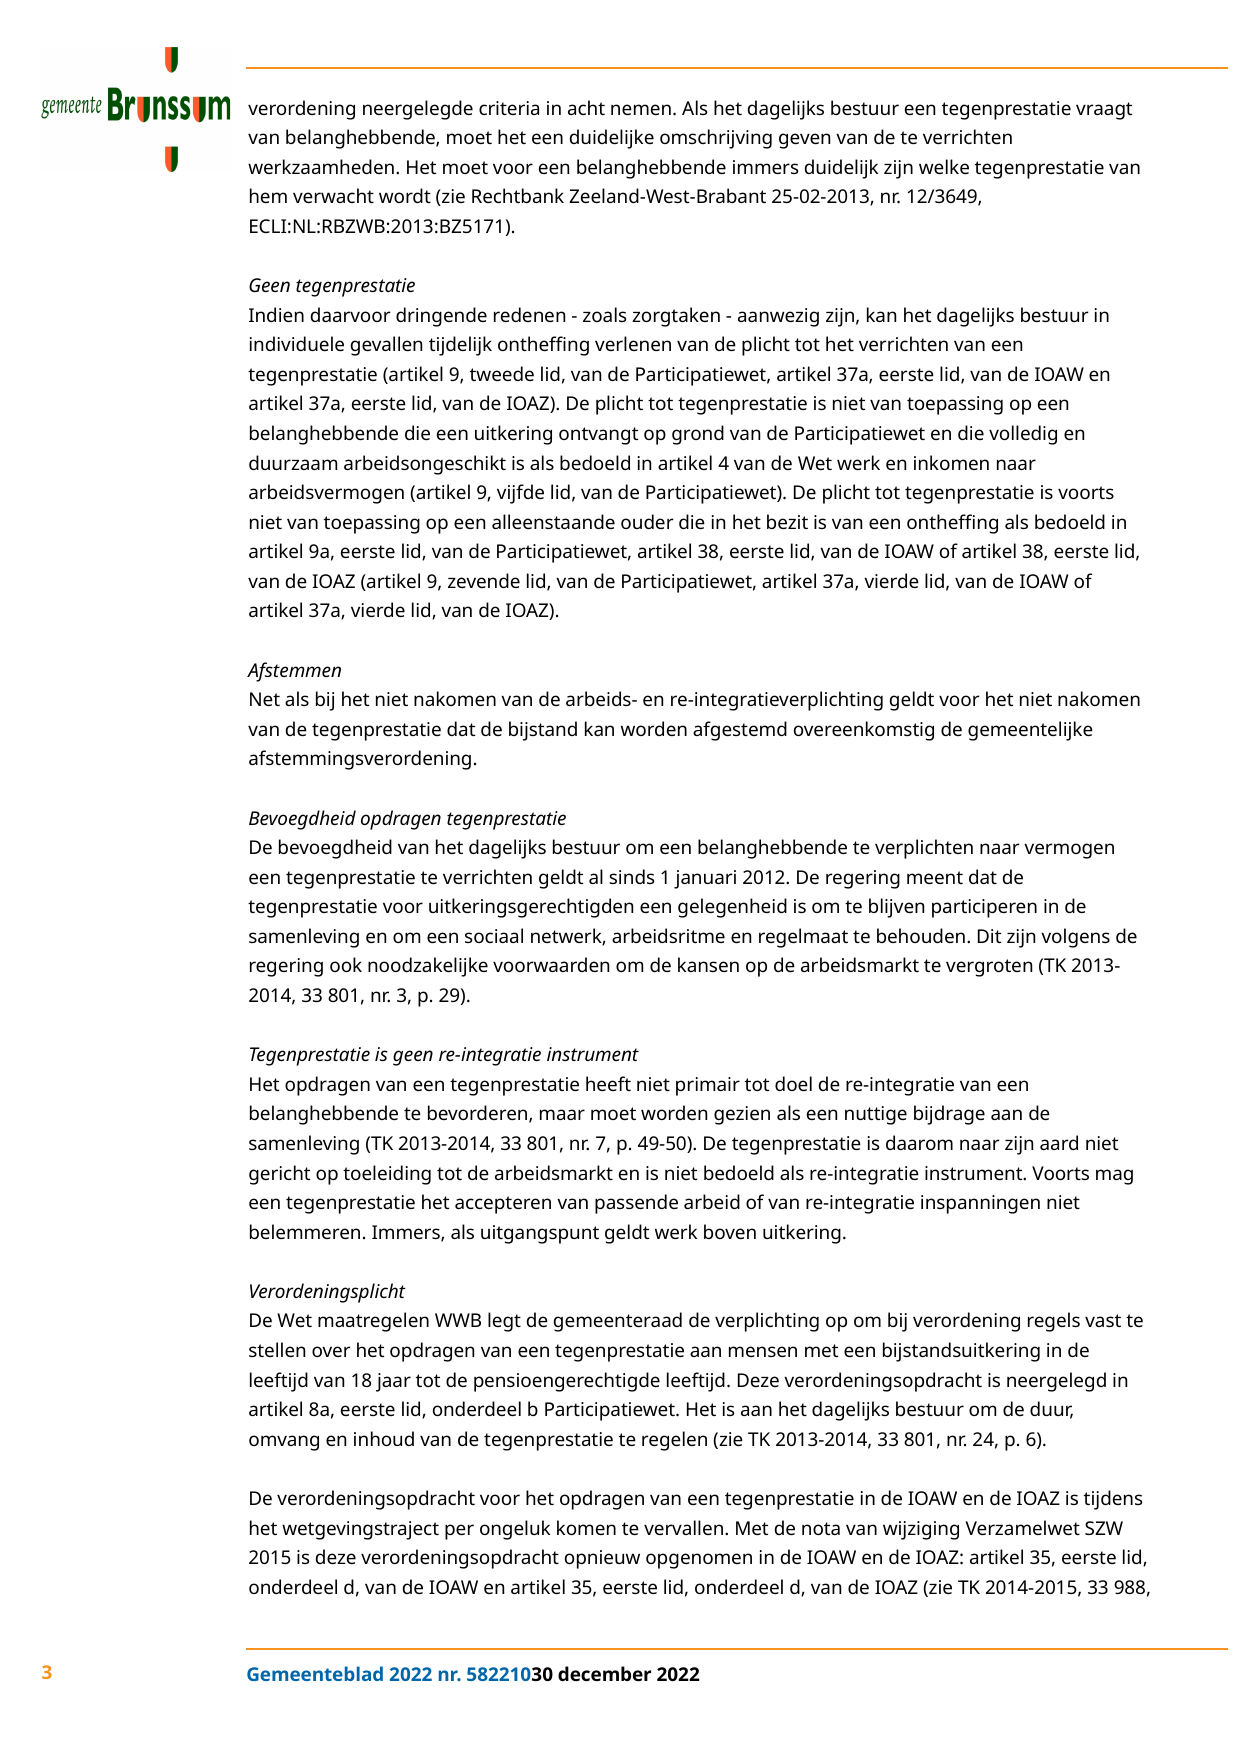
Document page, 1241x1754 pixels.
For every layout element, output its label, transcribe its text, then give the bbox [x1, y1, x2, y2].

text Verordeningsplicht [248, 1278, 1152, 1304]
text Indien daarvoor dringende redenen - zoals zorgtaken - aanwezig zijn, kan het dagelijks bestuur in individuele gevallen tijdelijk ontheffing verlenen van de plicht tot het verrichten van een tegenprestatie (artikel 9, tweede lid, van de Participatiewet, artikel 37a, eerste lid, van de IOAW en artikel 37a, eerste lid, van de IOAZ). De plicht tot tegenprestatie is niet van toepassing op een belanghebbende die een uitkering ontvangt op grond van de Participatiewet en die volledig en duurzaam arbeidsongeschikt is als bedoeld in artikel 4 van de Wet werk en inkomen naar arbeidsvermogen (artikel 9, vijfde lid, van de Participatiewet). De plicht tot tegenprestatie is voorts niet van toepassing op een alleenstaande ouder die in het bezit is van een ontheffing als bedoeld in artikel 9a, eerste lid, van de Participatiewet, artikel 38, eerste lid, van de IOAW of artikel 38, eerste lid, van de IOAZ (artikel 9, zevende lid, van de Participatiewet, artikel 37a, vierde lid, van de IOAW of artikel 37a, vierde lid, van de IOAZ). [248, 302, 1152, 623]
text Tegenprestatie is geen re-integratie instrument [248, 1041, 1152, 1067]
text Geen tegenprestatie [248, 272, 1152, 298]
picture [41, 47, 231, 172]
text Bevoegdheid opdragen tegenprestatie [248, 805, 1152, 831]
text Net als bij het niet nakomen van de arbeids- en re-integratieverplichting geldt voor het niet nakomen van de tegenprestatie dat de bijstand kan worden afgestemd overeenkomstig de gemeentelijke afstemmingsverordening. [248, 686, 1152, 771]
text De Wet maatregelen WWB legt de gemeenteraad de verplichting op om bij verordening regels vast te stellen over het opdragen van een tegenprestatie aan mensen met een bijstandsuitkering in de leeftijd van 18 jaar tot de pensioengerechtigde leeftijd. Deze verordeningsopdracht is neergelegd in artikel 8a, eerste lid, onderdeel b Participatiewet. Het is aan het dagelijks bestuur om de duur, omvang en inhoud van de tegenprestatie te regelen (zie TK 2013-2014, 33 801, nr. 24, p. 6). [248, 1308, 1152, 1452]
text Afstemmen [248, 657, 1152, 683]
text De verordeningsopdracht voor het opdragen van een tegenprestatie in de IOAW en de IOAZ is tijdens het wetgevingstraject per ongeluk komen te vervallen. Met de nota van wijziging Verzamelwet SZW 2015 is deze verordeningsopdracht opnieuw opgenomen in de IOAW en de IOAZ: artikel 35, eerste lid, onderdeel d, van de IOAW en artikel 35, eerste lid, onderdeel d, van de IOAZ (zie TK 2014-2015, 33 988, [248, 1485, 1152, 1600]
text verordening neergelegde criteria in acht nemen. Als het dagelijks bestuur een tegenprestatie vraagt van belanghebbende, moet het een duidelijke omschrijving geven van de te verrichten werkzaamheden. Het moet voor een belanghebbende immers duidelijk zijn welke tegenprestatie van hem verwacht wordt (zie Rechtbank Zeeland-West-Brabant 25-02-2013, nr. 12/3649, ECLI:NL:RBZWB:2013:BZ5171). [248, 95, 1152, 239]
text De bevoegdheid van het dagelijks bestuur om een belanghebbende te verplichten naar vermogen een tegenprestatie te verrichten geldt al sinds 1 januari 2012. De regering meent dat de tegenprestatie voor uitkeringsgerechtigden een gelegenheid is om te blijven participeren in de samenleving en om een sociaal netwerk, arbeidsritme en regelmaat te behouden. Dit zijn volgens de regering ook noodzakelijke voorwaarden om de kansen op de arbeidsmarkt te vergroten (TK 2013-2014, 33 801, nr. 3, p. 29). [248, 834, 1152, 1008]
text Het opdragen van een tegenprestatie heeft niet primair tot doel de re-integratie van een belanghebbende te bevorderen, maar moet worden gezien als een nuttige bijdrage aan de samenleving (TK 2013-2014, 33 801, nr. 7, p. 49-50). De tegenprestatie is daarom naar zijn aard niet gericht op toeleiding tot de arbeidsmarkt en is niet bedoeld als re-integratie instrument. Voorts mag een tegenprestatie het accepteren van passende arbeid of van re-integratie inspanningen niet belemmeren. Immers, als uitgangspunt geldt werk boven uitkering. [248, 1071, 1152, 1245]
